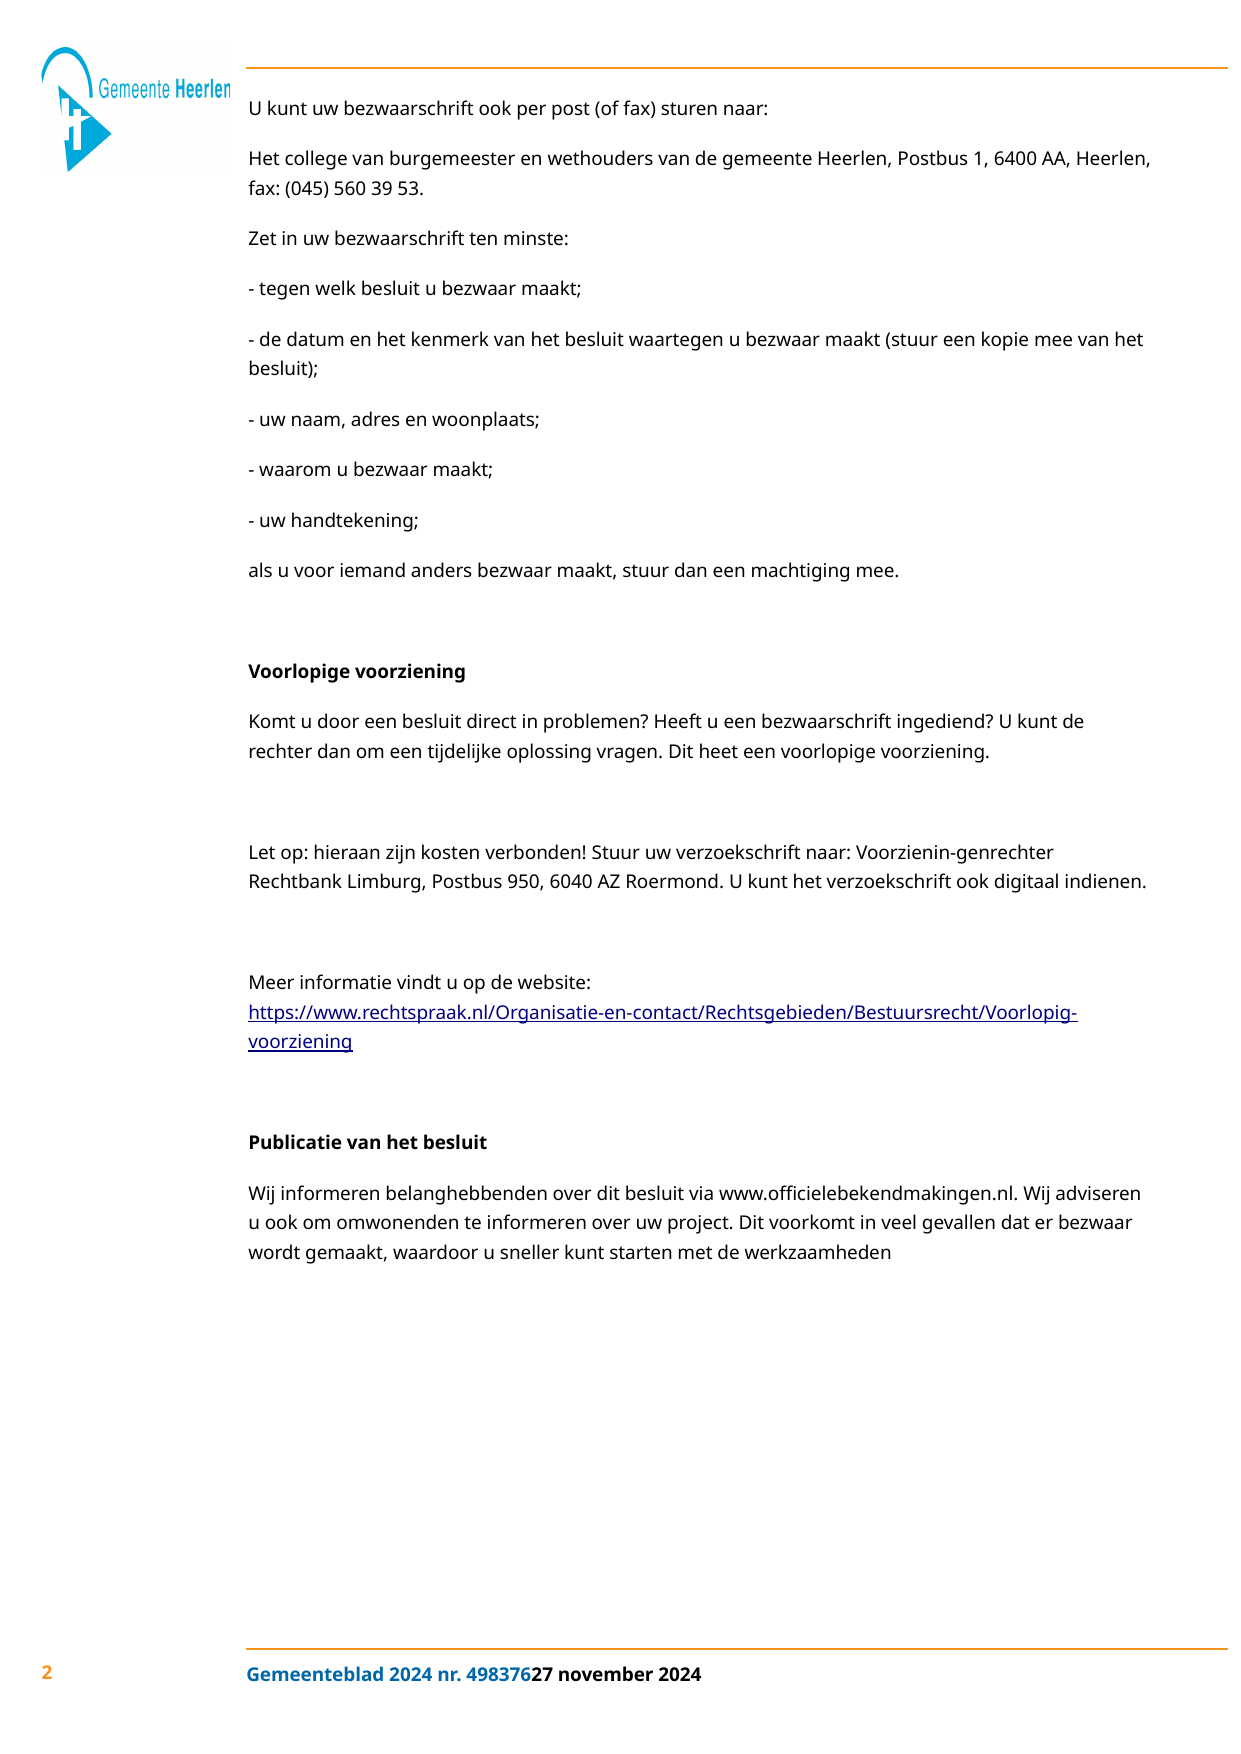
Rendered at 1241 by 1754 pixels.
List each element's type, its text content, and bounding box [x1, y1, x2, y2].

picture [41, 47, 231, 172]
text - uw handtekening; [248, 507, 1152, 533]
text - uw naam, adres en woonplaats; [248, 406, 1152, 432]
text - de datum en het kenmerk van het besluit waartegen u bezwaar maakt (stuur een kopie mee van het besluit); [248, 326, 1152, 381]
text Het college van burgemeester en wethouders van de gemeente Heerlen, Postbus 1, 6400 AA, Heerlen, fax: (045) 560 39 53. [248, 145, 1152, 201]
text U kunt uw bezwaarschrift ook per post (of fax) sturen naar: [248, 95, 1152, 121]
text Publicatie van het besluit [248, 1129, 1152, 1155]
picture [41, 47, 59, 70]
text Meer informatie vindt u op de website: https://www.rechtspraak.nl/Organisatie-en-contact/Rechtsgebieden/Bestuursrecht/Voorlopig-voorziening [248, 969, 1152, 1054]
text Komt u door een besluit direct in problemen? Heeft u een bezwaarschrift ingediend? U kunt de rechter dan om een tijdelijke oplossing vragen. Dit heet een voorlopige voorziening. [248, 708, 1152, 764]
text Zet in uw bezwaarschrift ten minste: [248, 225, 1152, 251]
text als u voor iemand anders bezwaar maakt, stuur dan een machtiging mee. [248, 557, 1152, 583]
text Let op: hieraan zijn kosten verbonden! Stuur uw verzoekschrift naar: Voorzienin-genrechter Rechtbank Limburg, Postbus 950, 6040 AZ Roermond. U kunt het verzoekschrift ook digitaal indienen. [248, 839, 1152, 894]
text - tegen welk besluit u bezwaar maakt; [248, 276, 1152, 301]
text Wij informeren belanghebbenden over dit besluit via www.officielebekendmakingen.nl. Wij adviseren u ook om omwonenden te informeren over uw project. Dit voorkomt in veel gevallen dat er bezwaar wordt gemaakt, waardoor u sneller kunt starten met de werkzaamheden [248, 1180, 1152, 1265]
text - waarom u bezwaar maakt; [248, 456, 1152, 482]
text Voorlopige voorziening [248, 658, 1152, 684]
